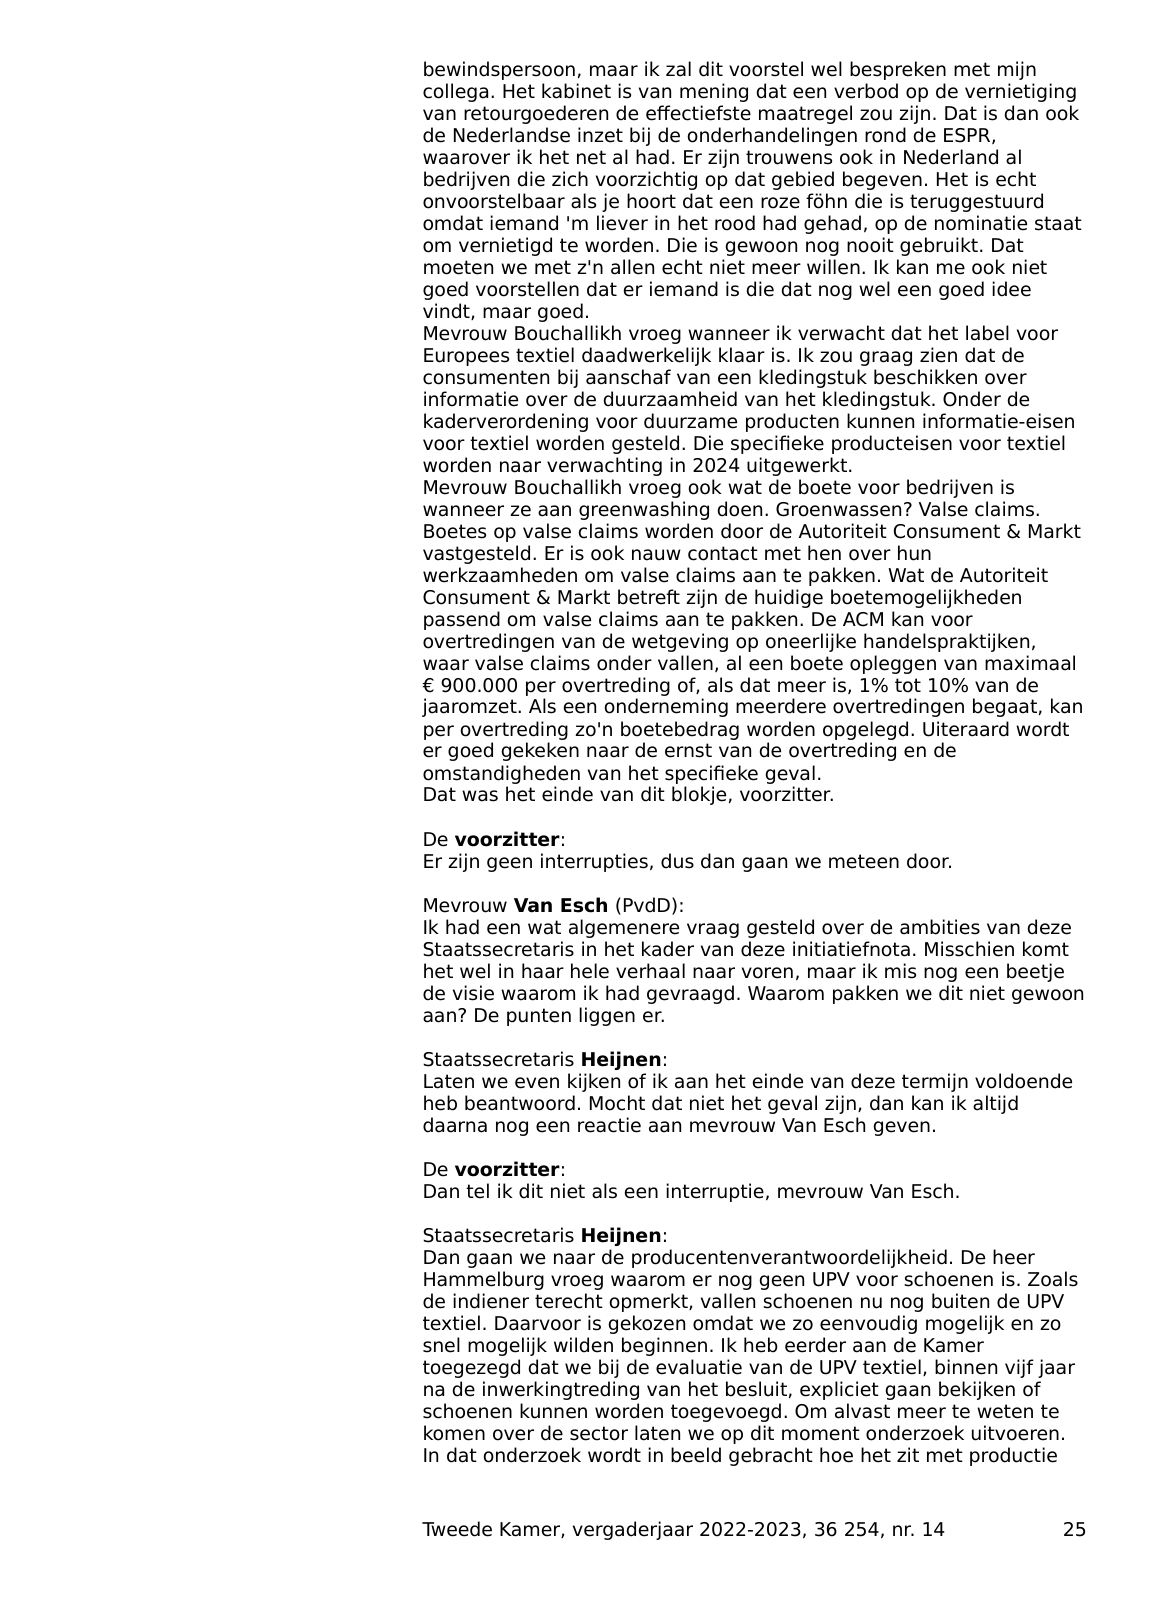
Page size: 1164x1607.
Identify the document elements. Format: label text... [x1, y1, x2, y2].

text bewindspersoon, maar ik zal dit voorstel wel bespreken met mijn collega. Het kabinet is van mening dat een verbod op de vernietiging van retourgoederen de effectiefste maatregel zou zijn. Dat is dan ook de Nederlandse inzet bij de onderhandelingen rond de ESPR, waarover ik het net al had. Er zijn trouwens ook in Nederland al bedrijven die zich voorzichtig op dat gebied begeven. Het is echt onvoorstelbaar als je hoort dat een roze föhn die is teruggestuurd omdat iemand 'm liever in het rood had gehad, op de nominatie staat om vernietigd te worden. Die is gewoon nog nooit gebruikt. Dat moeten we met z'n allen echt niet meer willen. Ik kan me ook niet goed voorstellen dat er iemand is die dat nog wel een goed idee vindt, maar goed. [422, 59, 1087, 323]
text De voorzitter: [422, 1159, 1087, 1181]
text Staatssecretaris Heijnen: [422, 1225, 1087, 1247]
text Dan tel ik dit niet als een interruptie, mevrouw Van Esch. [422, 1181, 1087, 1203]
text Dan gaan we naar de producentenverantwoordelijkheid. De heer Hammelburg vroeg waarom er nog geen UPV voor schoenen is. Zoals de indiener terecht opmerkt, vallen schoenen nu nog buiten de UPV textiel. Daarvoor is gekozen omdat we zo eenvoudig mogelijk en zo snel mogelijk wilden beginnen. Ik heb eerder aan de Kamer toegezegd dat we bij de evaluatie van de UPV textiel, binnen vijf jaar na de inwerkingtreding van het besluit, expliciet gaan bekijken of schoenen kunnen worden toegevoegd. Om alvast meer te weten te komen over de sector laten we op dit moment onderzoek uitvoeren. In dat onderzoek wordt in beeld gebracht hoe het zit met productie [422, 1247, 1087, 1467]
text Mevrouw Van Esch (PvdD): [422, 895, 1087, 917]
text De voorzitter: [422, 828, 1087, 851]
text Laten we even kijken of ik aan het einde van deze termijn voldoende heb beantwoord. Mocht dat niet het geval zijn, dan kan ik altijd daarna nog een reactie aan mevrouw Van Esch geven. [422, 1071, 1087, 1137]
text Mevrouw Bouchallikh vroeg ook wat de boete voor bedrijven is wanneer ze aan greenwashing doen. Groenwassen? Valse claims. Boetes op valse claims worden door de Autoriteit Consument & Markt vastgesteld. Er is ook nauw contact met hen over hun werkzaamheden om valse claims aan te pakken. Wat de Autoriteit Consument & Markt betreft zijn de huidige boetemogelijkheden passend om valse claims aan te pakken. De ACM kan voor overtredingen van de wetgeving op oneerlijke handelspraktijken, waar valse claims onder vallen, al een boete opleggen van maximaal € 900.000 per overtreding of, als dat meer is, 1% tot 10% van de jaaromzet. Als een onderneming meerdere overtredingen begaat, kan per overtreding zo'n boetebedrag worden opgelegd. Uiteraard wordt er goed gekeken naar de ernst van de overtreding en de omstandigheden van het specifieke geval. [422, 477, 1087, 784]
text Ik had een wat algemenere vraag gesteld over de ambities van deze Staatssecretaris in het kader van deze initiatiefnota. Misschien komt het wel in haar hele verhaal naar voren, maar ik mis nog een beetje de visie waarom ik had gevraagd. Waarom pakken we dit niet gewoon aan? De punten liggen er. [422, 917, 1087, 1027]
text Dat was het einde van dit blokje, voorzitter. [422, 784, 1087, 806]
text Staatssecretaris Heijnen: [422, 1049, 1087, 1071]
text Mevrouw Bouchallikh vroeg wanneer ik verwacht dat het label voor Europees textiel daadwerkelijk klaar is. Ik zou graag zien dat de consumenten bij aanschaf van een kledingstuk beschikken over informatie over de duurzaamheid van het kledingstuk. Onder de kaderverordening voor duurzame producten kunnen informatie-eisen voor textiel worden gesteld. Die specifieke producteisen voor textiel worden naar verwachting in 2024 uitgewerkt. [422, 323, 1087, 477]
text Er zijn geen interrupties, dus dan gaan we meteen door. [422, 851, 1087, 872]
